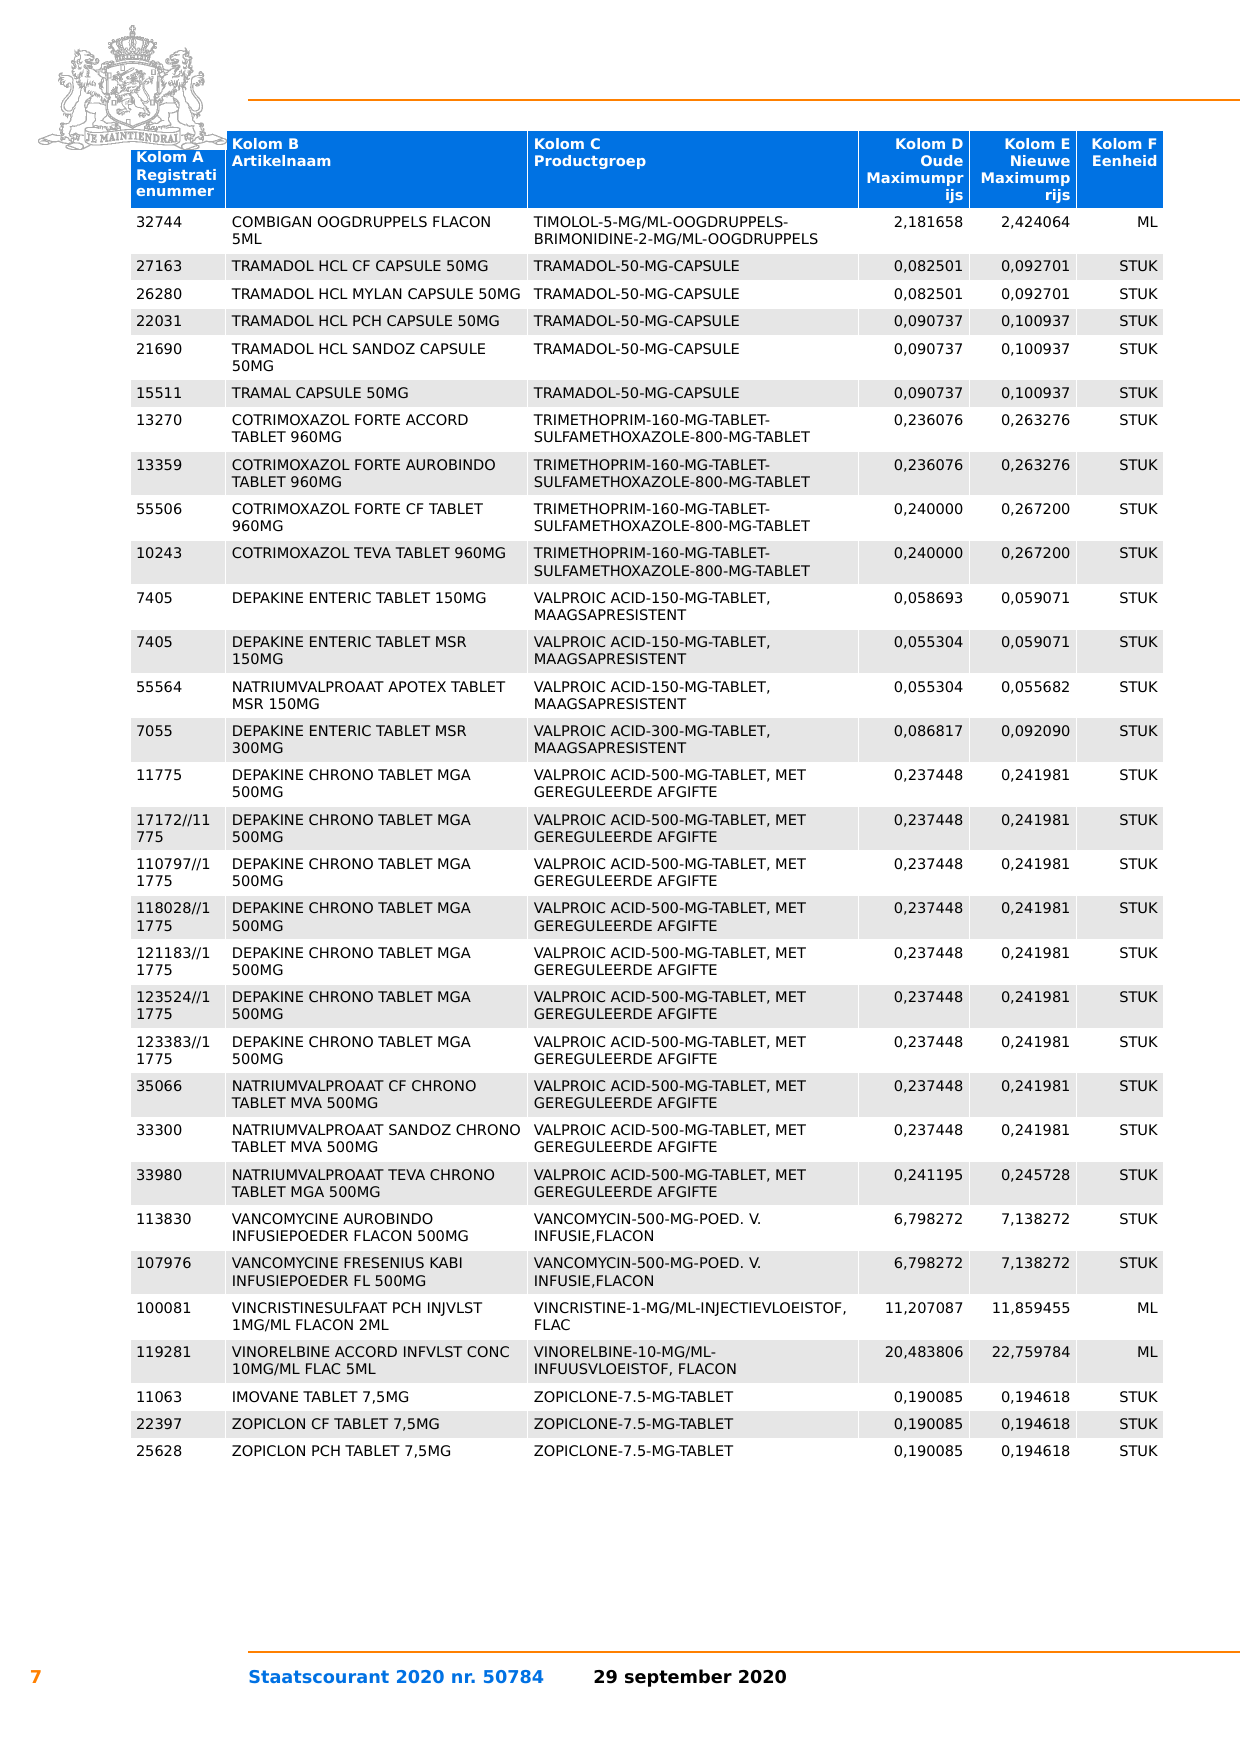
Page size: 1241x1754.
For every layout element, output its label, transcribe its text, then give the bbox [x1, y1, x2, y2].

table_cell COTRIMOXAZOL FORTE AUROBINDO TABLET 960MG [226, 452, 527, 495]
table_cell 0,059071 [970, 585, 1076, 628]
table_cell TRIMETHOPRIM-160-MG-TABLET-SULFAMETHOXAZOLE-800-MG-TABLET [528, 541, 858, 584]
table_cell 0,241981 [970, 940, 1076, 983]
table_cell 0,090737 [859, 380, 969, 407]
table_cell STUK [1077, 281, 1163, 307]
table_cell TRAMADOL-50-MG-CAPSULE [528, 336, 858, 379]
table_cell COTRIMOXAZOL FORTE ACCORD TABLET 960MG [226, 408, 527, 451]
table_cell 22397 [131, 1411, 225, 1438]
table_cell ML [1077, 209, 1163, 253]
table_cell VALPROIC ACID-500-MG-TABLET, MET GEREGULEERDE AFGIFTE [528, 1118, 858, 1161]
table_cell STUK [1077, 1439, 1163, 1465]
table_header Kolom A Registratienummer [131, 150, 225, 208]
table_cell 33980 [131, 1162, 225, 1205]
table_cell STUK [1077, 1162, 1163, 1205]
table_cell TRAMADOL HCL PCH CAPSULE 50MG [226, 309, 527, 335]
table_cell 15511 [131, 380, 225, 407]
table_cell 0,241981 [970, 985, 1076, 1028]
table_cell 0,100937 [970, 309, 1076, 335]
table_cell 118028//11775 [131, 896, 225, 939]
table_cell STUK [1077, 1384, 1163, 1410]
table_cell 0,241981 [970, 1118, 1076, 1161]
table_cell 0,241981 [970, 1029, 1076, 1072]
table_cell VALPROIC ACID-500-MG-TABLET, MET GEREGULEERDE AFGIFTE [528, 1162, 858, 1205]
table_cell 0,194618 [970, 1411, 1076, 1438]
table_cell TRAMADOL-50-MG-CAPSULE [528, 254, 858, 280]
table_cell STUK [1077, 1073, 1163, 1117]
table_cell 0,263276 [970, 408, 1076, 451]
table_cell 20,483806 [859, 1340, 969, 1383]
table_cell VALPROIC ACID-500-MG-TABLET, MET GEREGULEERDE AFGIFTE [528, 1029, 858, 1072]
table_cell 113830 [131, 1206, 225, 1250]
table_cell VALPROIC ACID-150-MG-TABLET, MAAGSAPRESISTENT [528, 674, 858, 717]
table_cell STUK [1077, 630, 1163, 673]
table_cell 0,237448 [859, 940, 969, 983]
table_cell STUK [1077, 851, 1163, 895]
table_cell 123524//11775 [131, 985, 225, 1028]
table_cell TRAMADOL HCL CF CAPSULE 50MG [226, 254, 527, 280]
table_cell VANCOMYCINE FRESENIUS KABI INFUSIEPOEDER FL 500MG [226, 1251, 527, 1294]
table_cell 27163 [131, 254, 225, 280]
table_cell COTRIMOXAZOL TEVA TABLET 960MG [226, 541, 527, 584]
table_cell 0,267200 [970, 496, 1076, 540]
table_cell DEPAKINE CHRONO TABLET MGA 500MG [226, 851, 527, 895]
table_cell 0,241981 [970, 1073, 1076, 1117]
table_header Kolom E Nieuwe Maximumprijs [970, 131, 1076, 208]
table_cell TRAMADOL HCL SANDOZ CAPSULE 50MG [226, 336, 527, 379]
table_cell STUK [1077, 585, 1163, 628]
table_cell 0,245728 [970, 1162, 1076, 1205]
table_cell STUK [1077, 763, 1163, 806]
table_cell 0,241195 [859, 1162, 969, 1205]
table_cell 0,092701 [970, 254, 1076, 280]
table_cell 0,059071 [970, 630, 1076, 673]
table_cell 0,058693 [859, 585, 969, 628]
table_header Kolom B Artikelnaam [226, 131, 527, 208]
table_cell VALPROIC ACID-500-MG-TABLET, MET GEREGULEERDE AFGIFTE [528, 763, 858, 806]
table_cell TRIMETHOPRIM-160-MG-TABLET-SULFAMETHOXAZOLE-800-MG-TABLET [528, 496, 858, 540]
table_cell STUK [1077, 496, 1163, 540]
table_cell 22031 [131, 309, 225, 335]
table_cell 0,241981 [970, 763, 1076, 806]
table_cell 0,100937 [970, 380, 1076, 407]
table_cell 0,240000 [859, 496, 969, 540]
table_cell 7405 [131, 585, 225, 628]
table_cell 0,237448 [859, 763, 969, 806]
table_cell STUK [1077, 1206, 1163, 1250]
table_cell 13359 [131, 452, 225, 495]
table_cell STUK [1077, 940, 1163, 983]
table_cell 32744 [131, 209, 225, 253]
table_cell TRAMADOL-50-MG-CAPSULE [528, 281, 858, 307]
table_cell 0,241981 [970, 851, 1076, 895]
table_cell 0,190085 [859, 1411, 969, 1438]
table_cell 0,237448 [859, 896, 969, 939]
table_cell VALPROIC ACID-150-MG-TABLET, MAAGSAPRESISTENT [528, 630, 858, 673]
table_cell 0,237448 [859, 1073, 969, 1117]
table_cell STUK [1077, 1029, 1163, 1072]
table_cell 121183//11775 [131, 940, 225, 983]
table_cell VANCOMYCIN-500-MG-POED. V. INFUSIE,FLACON [528, 1251, 858, 1294]
table_cell 25628 [131, 1439, 225, 1465]
table_cell 0,092701 [970, 281, 1076, 307]
table_cell DEPAKINE CHRONO TABLET MGA 500MG [226, 896, 527, 939]
table_cell 0,263276 [970, 452, 1076, 495]
table_cell TRAMADOL-50-MG-CAPSULE [528, 380, 858, 407]
table_cell STUK [1077, 1118, 1163, 1161]
table_cell ZOPICLON PCH TABLET 7,5MG [226, 1439, 527, 1465]
table_cell DEPAKINE CHRONO TABLET MGA 500MG [226, 807, 527, 850]
table_cell 0,267200 [970, 541, 1076, 584]
table_cell VINORELBINE ACCORD INFVLST CONC 10MG/ML FLAC 5ML [226, 1340, 527, 1383]
table_cell 0,237448 [859, 851, 969, 895]
table_cell TRAMADOL HCL MYLAN CAPSULE 50MG [226, 281, 527, 307]
table_cell 2,181658 [859, 209, 969, 253]
table_cell 0,190085 [859, 1439, 969, 1465]
table_cell DEPAKINE CHRONO TABLET MGA 500MG [226, 1029, 527, 1072]
table_cell 2,424064 [970, 209, 1076, 253]
table_cell VALPROIC ACID-300-MG-TABLET, MAAGSAPRESISTENT [528, 718, 858, 762]
table_cell ZOPICLON CF TABLET 7,5MG [226, 1411, 527, 1438]
table_cell 0,236076 [859, 452, 969, 495]
table_cell 11,207087 [859, 1295, 969, 1338]
table_cell TRAMADOL-50-MG-CAPSULE [528, 309, 858, 335]
table_cell STUK [1077, 408, 1163, 451]
table_cell 10243 [131, 541, 225, 584]
table_cell 119281 [131, 1340, 225, 1383]
table_cell STUK [1077, 896, 1163, 939]
table_cell ZOPICLONE-7.5-MG-TABLET [528, 1411, 858, 1438]
table_cell ML [1077, 1295, 1163, 1338]
table_cell DEPAKINE CHRONO TABLET MGA 500MG [226, 940, 527, 983]
table_cell 0,092090 [970, 718, 1076, 762]
table_cell DEPAKINE CHRONO TABLET MGA 500MG [226, 985, 527, 1028]
table_cell 0,082501 [859, 254, 969, 280]
table_cell DEPAKINE ENTERIC TABLET 150MG [226, 585, 527, 628]
table_cell 35066 [131, 1073, 225, 1117]
table_cell VALPROIC ACID-500-MG-TABLET, MET GEREGULEERDE AFGIFTE [528, 1073, 858, 1117]
table_cell 55564 [131, 674, 225, 717]
table_cell IMOVANE TABLET 7,5MG [226, 1384, 527, 1410]
table_cell TRIMETHOPRIM-160-MG-TABLET-SULFAMETHOXAZOLE-800-MG-TABLET [528, 452, 858, 495]
table_cell 11063 [131, 1384, 225, 1410]
table_cell STUK [1077, 985, 1163, 1028]
table_cell VALPROIC ACID-500-MG-TABLET, MET GEREGULEERDE AFGIFTE [528, 896, 858, 939]
table_cell VINCRISTINESULFAAT PCH INJVLST 1MG/ML FLACON 2ML [226, 1295, 527, 1338]
table_cell 0,236076 [859, 408, 969, 451]
table_cell STUK [1077, 1411, 1163, 1438]
table_cell 0,240000 [859, 541, 969, 584]
table_cell 0,190085 [859, 1384, 969, 1410]
table_cell VANCOMYCIN-500-MG-POED. V. INFUSIE,FLACON [528, 1206, 858, 1250]
table_cell COMBIGAN OOGDRUPPELS FLACON 5ML [226, 209, 527, 253]
table_cell VALPROIC ACID-500-MG-TABLET, MET GEREGULEERDE AFGIFTE [528, 985, 858, 1028]
table_header Kolom D Oude Maximumprijs [859, 131, 969, 208]
table_cell 13270 [131, 408, 225, 451]
table_cell COTRIMOXAZOL FORTE CF TABLET 960MG [226, 496, 527, 540]
table_cell 0,237448 [859, 985, 969, 1028]
table_cell 0,055304 [859, 674, 969, 717]
table_cell 7,138272 [970, 1251, 1076, 1294]
table_cell 0,090737 [859, 309, 969, 335]
table_cell 107976 [131, 1251, 225, 1294]
table_cell 0,100937 [970, 336, 1076, 379]
picture [38, 25, 227, 150]
table_cell ML [1077, 1340, 1163, 1383]
table_cell 0,241981 [970, 896, 1076, 939]
table_cell 26280 [131, 281, 225, 307]
table_cell 7,138272 [970, 1206, 1076, 1250]
table_cell STUK [1077, 254, 1163, 280]
table_cell DEPAKINE CHRONO TABLET MGA 500MG [226, 763, 527, 806]
table_cell VINORELBINE-10-MG/ML-INFUUSVLOEISTOF, FLACON [528, 1340, 858, 1383]
table_cell 0,082501 [859, 281, 969, 307]
table_cell VALPROIC ACID-500-MG-TABLET, MET GEREGULEERDE AFGIFTE [528, 851, 858, 895]
table_cell TRAMAL CAPSULE 50MG [226, 380, 527, 407]
table_header Kolom C Productgroep [528, 131, 858, 208]
table_cell 6,798272 [859, 1206, 969, 1250]
table_cell 33300 [131, 1118, 225, 1161]
table_cell VANCOMYCINE AUROBINDO INFUSIEPOEDER FLACON 500MG [226, 1206, 527, 1250]
table_cell DEPAKINE ENTERIC TABLET MSR 150MG [226, 630, 527, 673]
table_header Kolom F Eenheid [1077, 131, 1163, 208]
table_cell ZOPICLONE-7.5-MG-TABLET [528, 1439, 858, 1465]
table_cell STUK [1077, 452, 1163, 495]
table_cell 55506 [131, 496, 225, 540]
table_cell NATRIUMVALPROAAT CF CHRONO TABLET MVA 500MG [226, 1073, 527, 1117]
table_cell STUK [1077, 336, 1163, 379]
table_cell ZOPICLONE-7.5-MG-TABLET [528, 1384, 858, 1410]
table_cell TRIMETHOPRIM-160-MG-TABLET-SULFAMETHOXAZOLE-800-MG-TABLET [528, 408, 858, 451]
table_cell 0,237448 [859, 1118, 969, 1161]
table_cell 0,055304 [859, 630, 969, 673]
table_cell 11775 [131, 763, 225, 806]
table_cell 0,086817 [859, 718, 969, 762]
table_cell 11,859455 [970, 1295, 1076, 1338]
table_cell 0,237448 [859, 1029, 969, 1072]
table_cell 6,798272 [859, 1251, 969, 1294]
table_cell 0,194618 [970, 1439, 1076, 1465]
table_cell STUK [1077, 807, 1163, 850]
table_cell 0,055682 [970, 674, 1076, 717]
table_cell VINCRISTINE-1-MG/ML-INJECTIEVLOEISTOF, FLAC [528, 1295, 858, 1338]
table_cell 7405 [131, 630, 225, 673]
table_cell 0,241981 [970, 807, 1076, 850]
table_cell STUK [1077, 674, 1163, 717]
table_cell NATRIUMVALPROAAT SANDOZ CHRONO TABLET MVA 500MG [226, 1118, 527, 1161]
table_cell 123383//11775 [131, 1029, 225, 1072]
table_cell DEPAKINE ENTERIC TABLET MSR 300MG [226, 718, 527, 762]
table_cell 17172//11775 [131, 807, 225, 850]
table_cell VALPROIC ACID-150-MG-TABLET, MAAGSAPRESISTENT [528, 585, 858, 628]
table_cell VALPROIC ACID-500-MG-TABLET, MET GEREGULEERDE AFGIFTE [528, 807, 858, 850]
table_cell STUK [1077, 309, 1163, 335]
table_cell STUK [1077, 1251, 1163, 1294]
table_cell 7055 [131, 718, 225, 762]
table_cell 21690 [131, 336, 225, 379]
table_cell 0,194618 [970, 1384, 1076, 1410]
table_cell 0,090737 [859, 336, 969, 379]
table_cell 0,237448 [859, 807, 969, 850]
table_cell STUK [1077, 380, 1163, 407]
table_cell TIMOLOL-5-MG/ML-OOGDRUPPELS-BRIMONIDINE-2-MG/ML-OOGDRUPPELS [528, 209, 858, 253]
table_cell VALPROIC ACID-500-MG-TABLET, MET GEREGULEERDE AFGIFTE [528, 940, 858, 983]
table_cell 22,759784 [970, 1340, 1076, 1383]
table_cell NATRIUMVALPROAAT APOTEX TABLET MSR 150MG [226, 674, 527, 717]
table_cell 110797//11775 [131, 851, 225, 895]
table_cell 100081 [131, 1295, 225, 1338]
table_cell STUK [1077, 718, 1163, 762]
table_cell NATRIUMVALPROAAT TEVA CHRONO TABLET MGA 500MG [226, 1162, 527, 1205]
table_cell STUK [1077, 541, 1163, 584]
